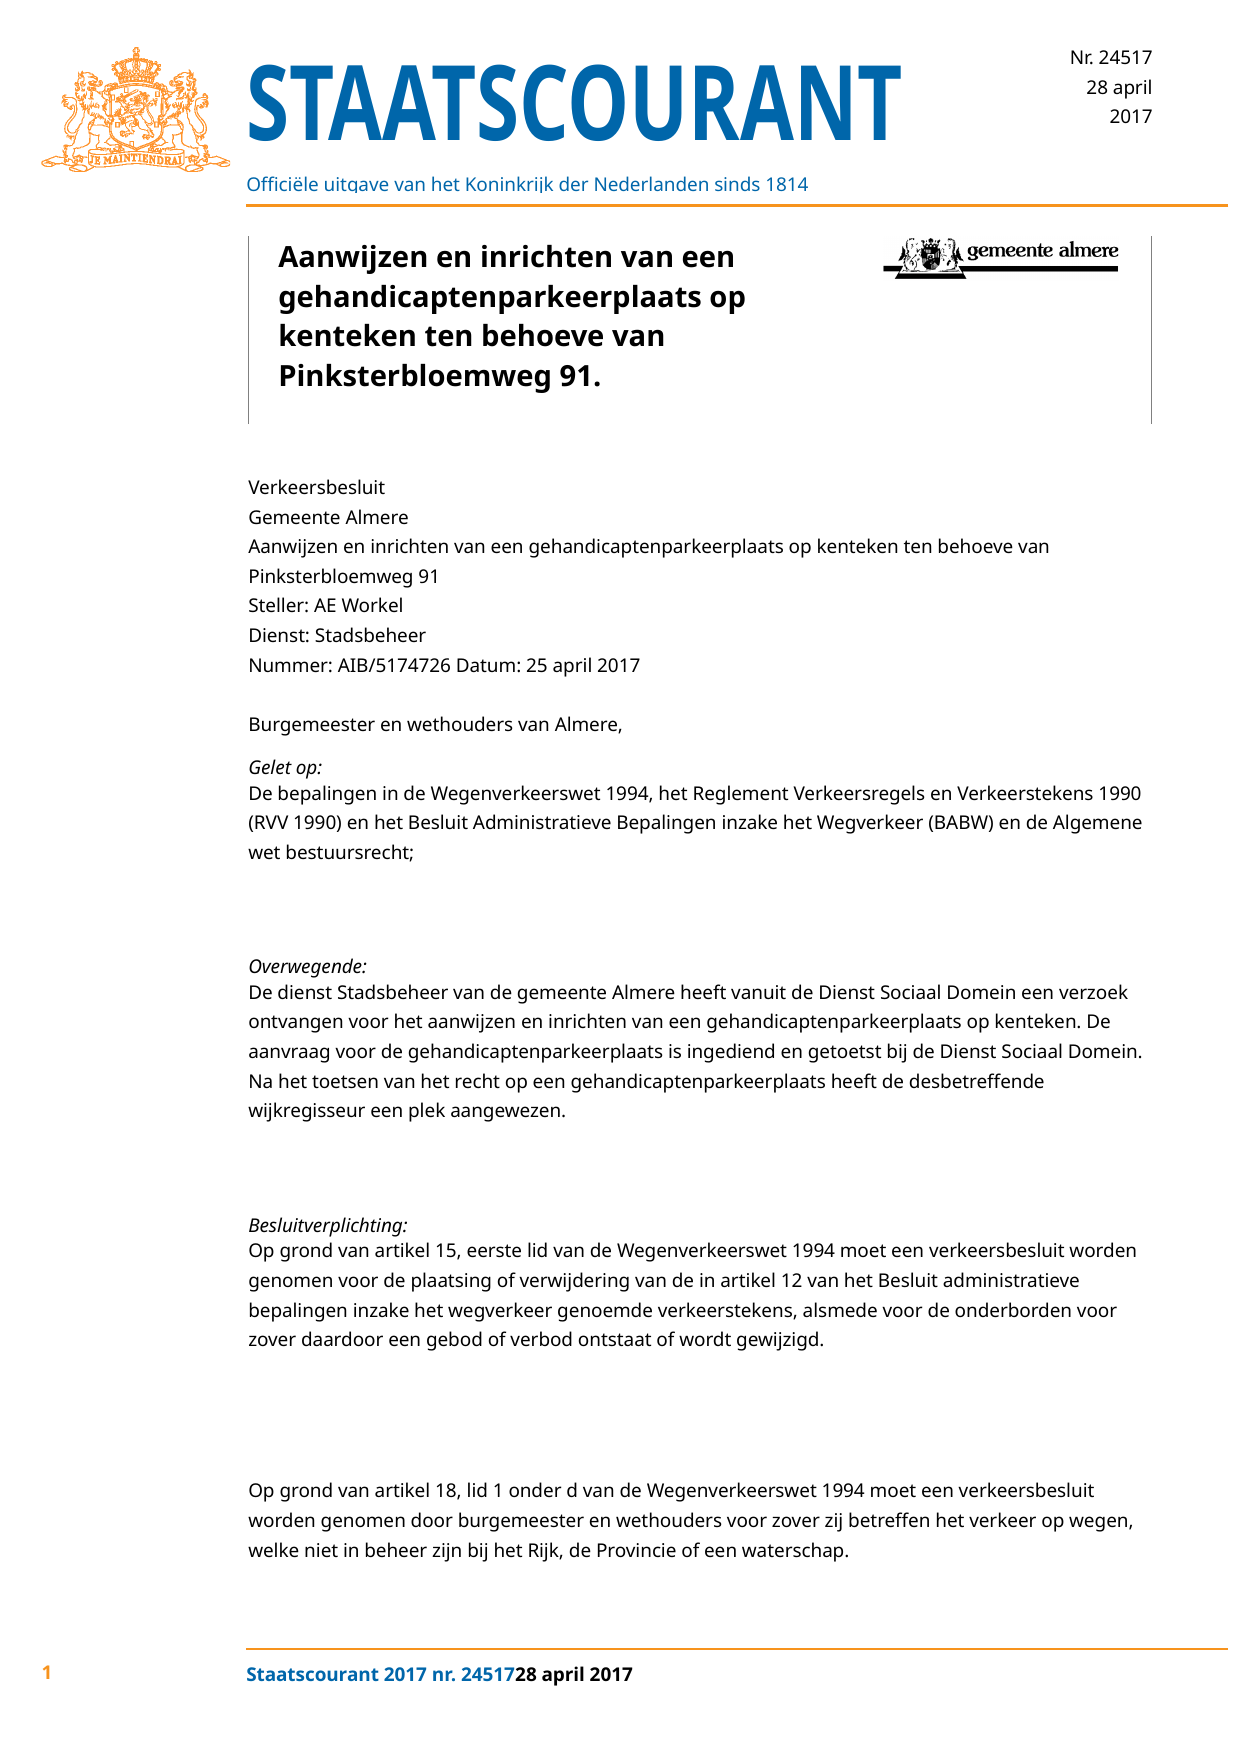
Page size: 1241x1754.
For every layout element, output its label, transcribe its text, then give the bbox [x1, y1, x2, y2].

text De dienst Stadsbeheer van de gemeente Almere heeft vanuit de Dienst Sociaal Domein een verzoek ontvangen voor het aanwijzen en inrichten van een gehandicaptenparkeerplaats op kenteken. De aanvraag voor de gehandicaptenparkeerplaats is ingediend en getoetst bij de Dienst Sociaal Domein. Na het toetsen van het recht op een gehandicaptenparkeerplaats heeft de desbetreffende wijkregisseur een plek aangewezen. [248, 979, 1152, 1123]
text Overwegende: [248, 953, 1152, 979]
picture [882, 236, 1119, 281]
text Besluitverplichting: [248, 1212, 1152, 1238]
text Gemeente Almere [248, 504, 1152, 530]
text Burgemeester en wethouders van Almere, [248, 711, 1152, 737]
table_header Aanwijzen en inrichten van een gehandicaptenparkeerplaats op kenteken ten behoeve van Pinksterbloemweg 91. [249, 236, 850, 424]
text Nummer: AIB/5174726 Datum: 25 april 2017 [248, 652, 1152, 678]
text Gelet op: [248, 754, 1152, 780]
text Verkeersbesluit [248, 474, 1152, 500]
text Op grond van artikel 18, lid 1 onder d van de Wegenverkeerswet 1994 moet een verkeersbesluit worden genomen door burgemeester en wethouders voor zover zij betreffen het verkeer op wegen, welke niet in beheer zijn bij het Rijk, de Provincie of een waterschap. [248, 1478, 1152, 1562]
picture [41, 47, 231, 172]
text Op grond van artikel 15, eerste lid van de Wegenverkeerswet 1994 moet een verkeersbesluit worden genomen voor de plaatsing of verwijdering van de in artikel 12 van het Besluit administratieve bepalingen inzake het wegverkeer genoemde verkeerstekens, alsmede voor de onderborden voor zover daardoor een gebod of verbod ontstaat of wordt gewijzigd. [248, 1238, 1152, 1352]
table_header [850, 236, 1151, 424]
text Aanwijzen en inrichten van een gehandicaptenparkeerplaats op kenteken ten behoeve van Pinksterbloemweg 91 [248, 533, 1152, 589]
text Dienst: Stadsbeheer [248, 622, 1152, 648]
text De bepalingen in de Wegenverkeerswet 1994, het Reglement Verkeersregels en Verkeerstekens 1990 (RVV 1990) en het Besluit Administratieve Bepalingen inzake het Wegverkeer (BABW) en de Algemene wet bestuursrecht; [248, 780, 1152, 865]
text Steller: AE Workel [248, 593, 1152, 618]
